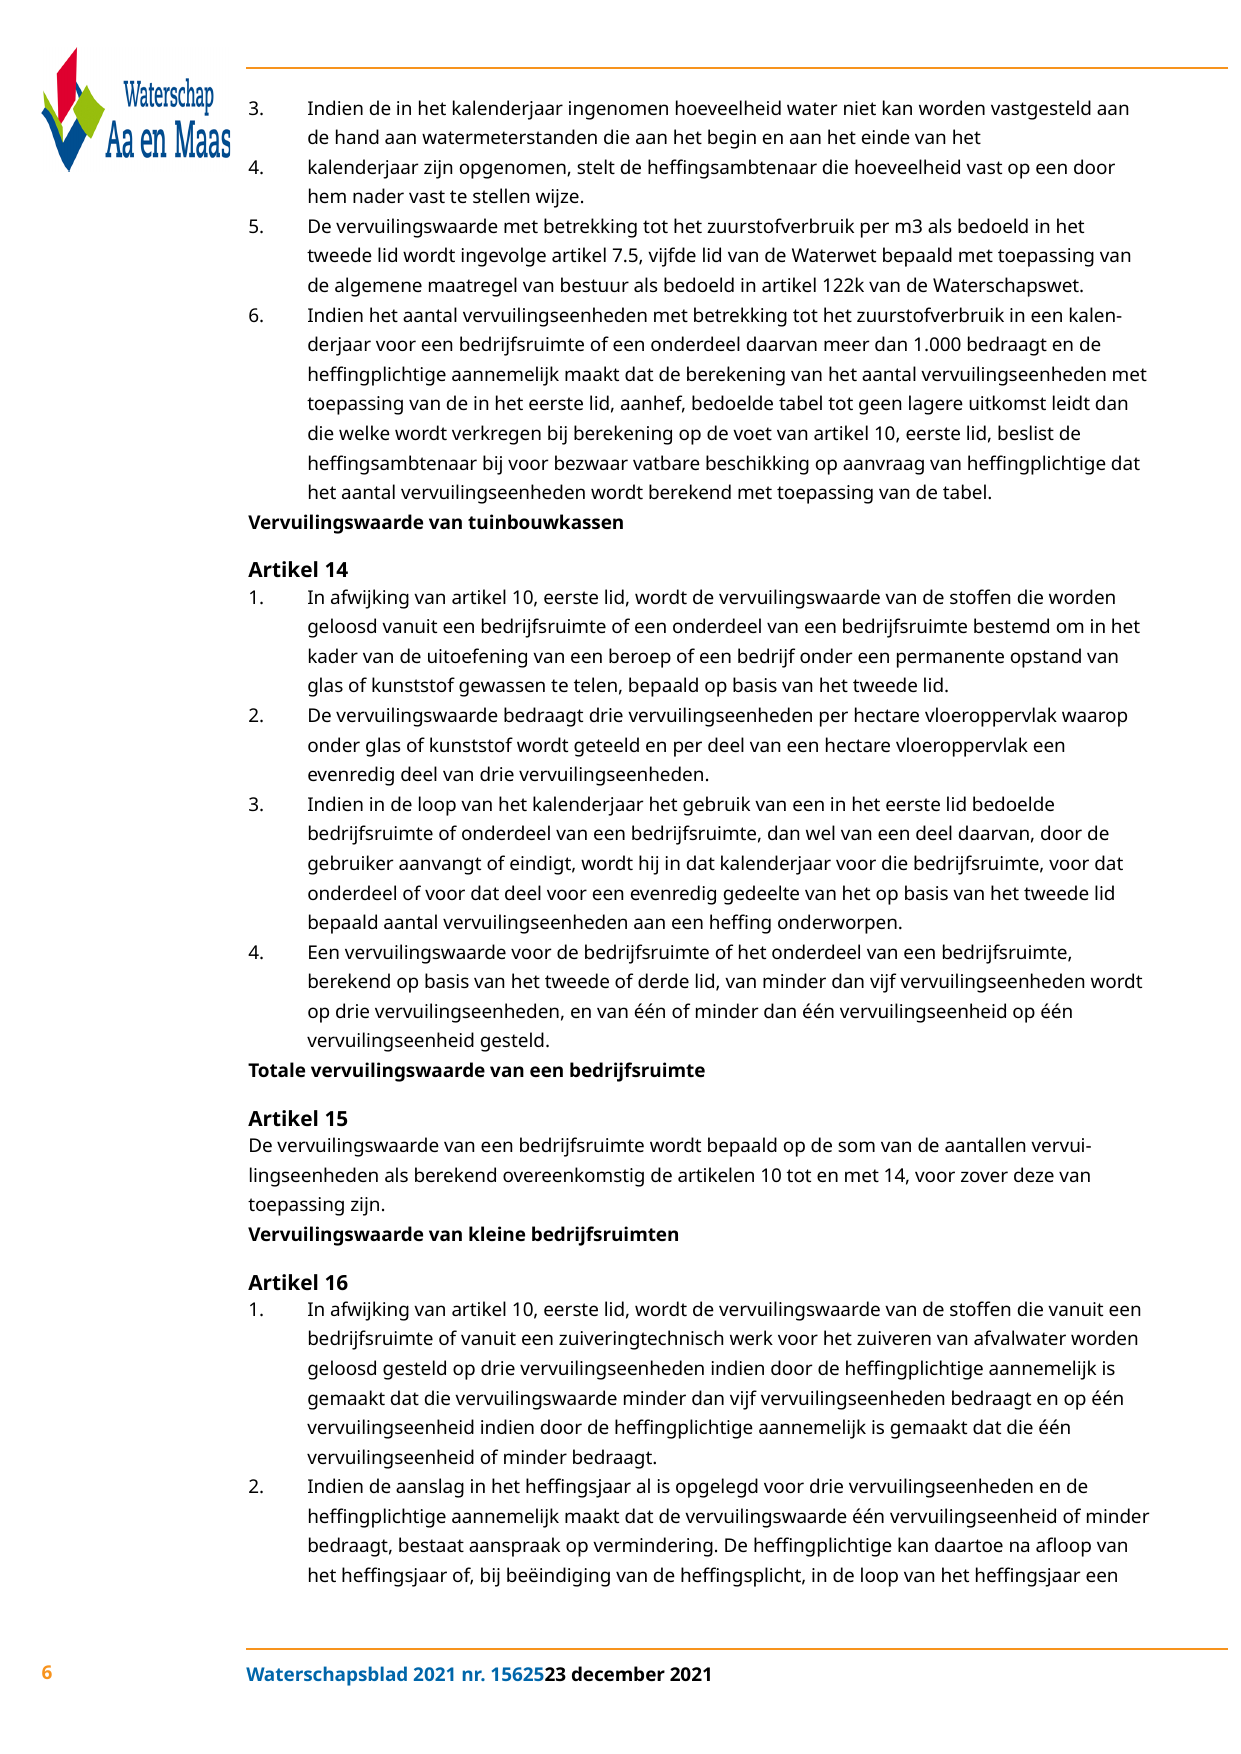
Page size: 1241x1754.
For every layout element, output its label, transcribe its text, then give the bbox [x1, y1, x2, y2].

list kalenderjaar zijn opgenomen, stelt de heffingsambtenaar die hoeveelheid vast op een door hem nader vast te stellen wijze. [248, 154, 1152, 209]
list In afwijking van artikel 10, eerste lid, wordt de vervuilingswaarde van de stoffen die worden geloosd vanuit een bedrijfsruimte of een onderdeel van een bedrijfsruimte bestemd om in het kader van de uitoefening van een beroep of een bedrijf onder een permanente opstand van glas of kunststof gewassen te telen, bepaald op basis van het tweede lid. [248, 584, 1152, 698]
list De vervuilingswaarde met betrekking tot het zuurstofverbruik per m3 als bedoeld in het tweede lid wordt ingevolge artikel 7.5, vijfde lid van de Waterwet bepaald met toepassing van de algemene maatregel van bestuur als bedoeld in artikel 122k van de Waterschapswet. [248, 213, 1152, 298]
list Indien het aantal vervuilingseenheden met betrekking tot het zuurstofverbruik in een kalen-derjaar voor een bedrijfsruimte of een onderdeel daarvan meer dan 1.000 bedraagt en de heffingplichtige aannemelijk maakt dat de berekening van het aantal vervuilingseenheden met toepassing van de in het eerste lid, aanhef, bedoelde tabel tot geen lagere uitkomst leidt dan die welke wordt verkregen bij berekening op de voet van artikel 10, eerste lid, beslist de heffingsambtenaar bij voor bezwaar vatbare beschikking op aanvraag van heffingplichtige dat het aantal vervuilingseenheden wordt berekend met toepassing van de tabel. [248, 302, 1152, 505]
text Vervuilingswaarde van tuinbouwkassen [248, 509, 1152, 535]
list Indien de aanslag in het heffingsjaar al is opgelegd voor drie vervuilingseenheden en de heffingplichtige aannemelijk maakt dat de vervuilingswaarde één vervuilingseenheid of minder bedraagt, bestaat aanspraak op vermindering. De heffingplichtige kan daartoe na afloop van het heffingsjaar of, bij beëindiging van de heffingsplicht, in de loop van het heffingsjaar een [248, 1473, 1152, 1588]
list In afwijking van artikel 10, eerste lid, wordt de vervuilingswaarde van de stoffen die vanuit een bedrijfsruimte of vanuit een zuiveringtechnisch werk voor het zuiveren van afvalwater worden geloosd gesteld op drie vervuilingseenheden indien door de heffingplichtige aannemelijk is gemaakt dat die vervuilingswaarde minder dan vijf vervuilingseenheden bedraagt en op één vervuilingseenheid indien door de heffingplichtige aannemelijk is gemaakt dat die één vervuilingseenheid of minder bedraagt. [248, 1296, 1152, 1470]
text Vervuilingswaarde van kleine bedrijfsruimten [248, 1221, 1152, 1247]
list De vervuilingswaarde bedraagt drie vervuilingseenheden per hectare vloeroppervlak waarop onder glas of kunststof wordt geteeld en per deel van een hectare vloeroppervlak een evenredig deel van drie vervuilingseenheden. [248, 702, 1152, 787]
text Artikel 15 [248, 1104, 1152, 1132]
text Artikel 14 [248, 556, 1152, 584]
list Een vervuilingswaarde voor de bedrijfsruimte of het onderdeel van een bedrijfsruimte, berekend op basis van het tweede of derde lid, van minder dan vijf vervuilingseenheden wordt op drie vervuilingseenheden, en van één of minder dan één vervuilingseenheid op één vervuilingseenheid gesteld. [248, 939, 1152, 1053]
list Indien de in het kalenderjaar ingenomen hoeveelheid water niet kan worden vastgesteld aan de hand aan watermeterstanden die aan het begin en aan het einde van het [248, 95, 1152, 150]
list Indien in de loop van het kalenderjaar het gebruik van een in het eerste lid bedoelde bedrijfsruimte of onderdeel van een bedrijfsruimte, dan wel van een deel daarvan, door de gebruiker aanvangt of eindigt, wordt hij in dat kalenderjaar voor die bedrijfsruimte, voor dat onderdeel of voor dat deel voor een evenredig gedeelte van het op basis van het tweede lid bepaald aantal vervuilingseenheden aan een heffing onderworpen. [248, 791, 1152, 935]
text De vervuilingswaarde van een bedrijfsruimte wordt bepaald op de som van de aantallen vervui-lingseenheden als berekend overeenkomstig de artikelen 10 tot en met 14, voor zover deze van toepassing zijn. [248, 1132, 1152, 1217]
picture [41, 47, 231, 172]
text Totale vervuilingswaarde van een bedrijfsruimte [248, 1057, 1152, 1083]
text Artikel 16 [248, 1268, 1152, 1296]
